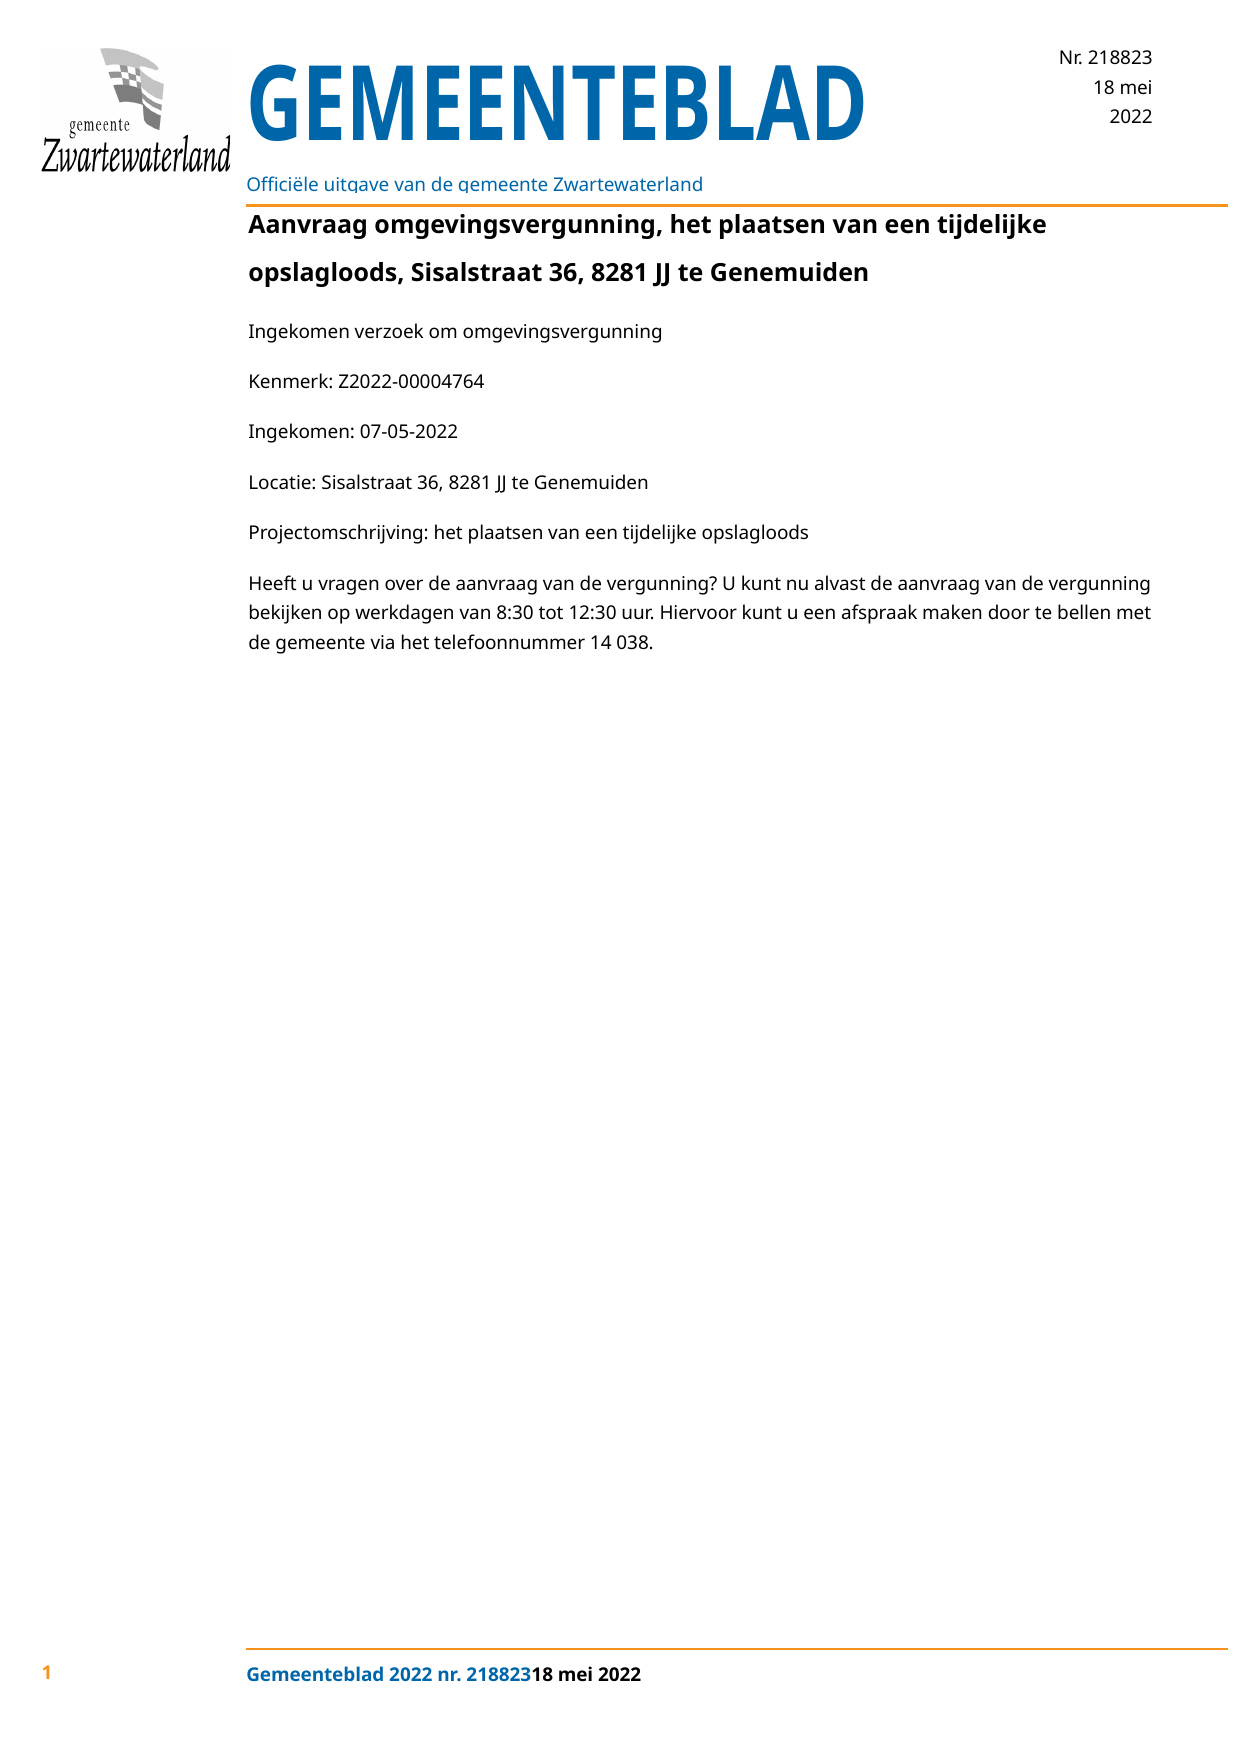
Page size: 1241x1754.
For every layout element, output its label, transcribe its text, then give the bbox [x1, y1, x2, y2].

text Kenmerk: Z2022-00004764 [248, 368, 1152, 394]
text Heeft u vragen over de aanvraag van de vergunning? U kunt nu alvast de aanvraag van de vergunning bekijken op werkdagen van 8:30 tot 12:30 uur. Hiervoor kunt u een afspraak maken door te bellen met de gemeente via het telefoonnummer 14 038. [248, 570, 1152, 655]
text Aanvraag omgevingsvergunning, het plaatsen van een tijdelijke opslagloods, Sisalstraat 36, 8281 JJ te Genemuiden [248, 207, 1152, 288]
picture [41, 47, 231, 172]
text Ingekomen verzoek om omgevingsvergunning [248, 318, 1152, 344]
text Projectomschrijving: het plaatsen van een tijdelijke opslagloods [248, 519, 1152, 545]
text Ingekomen: 07-05-2022 [248, 419, 1152, 444]
text Locatie: Sisalstraat 36, 8281 JJ te Genemuiden [248, 469, 1152, 495]
